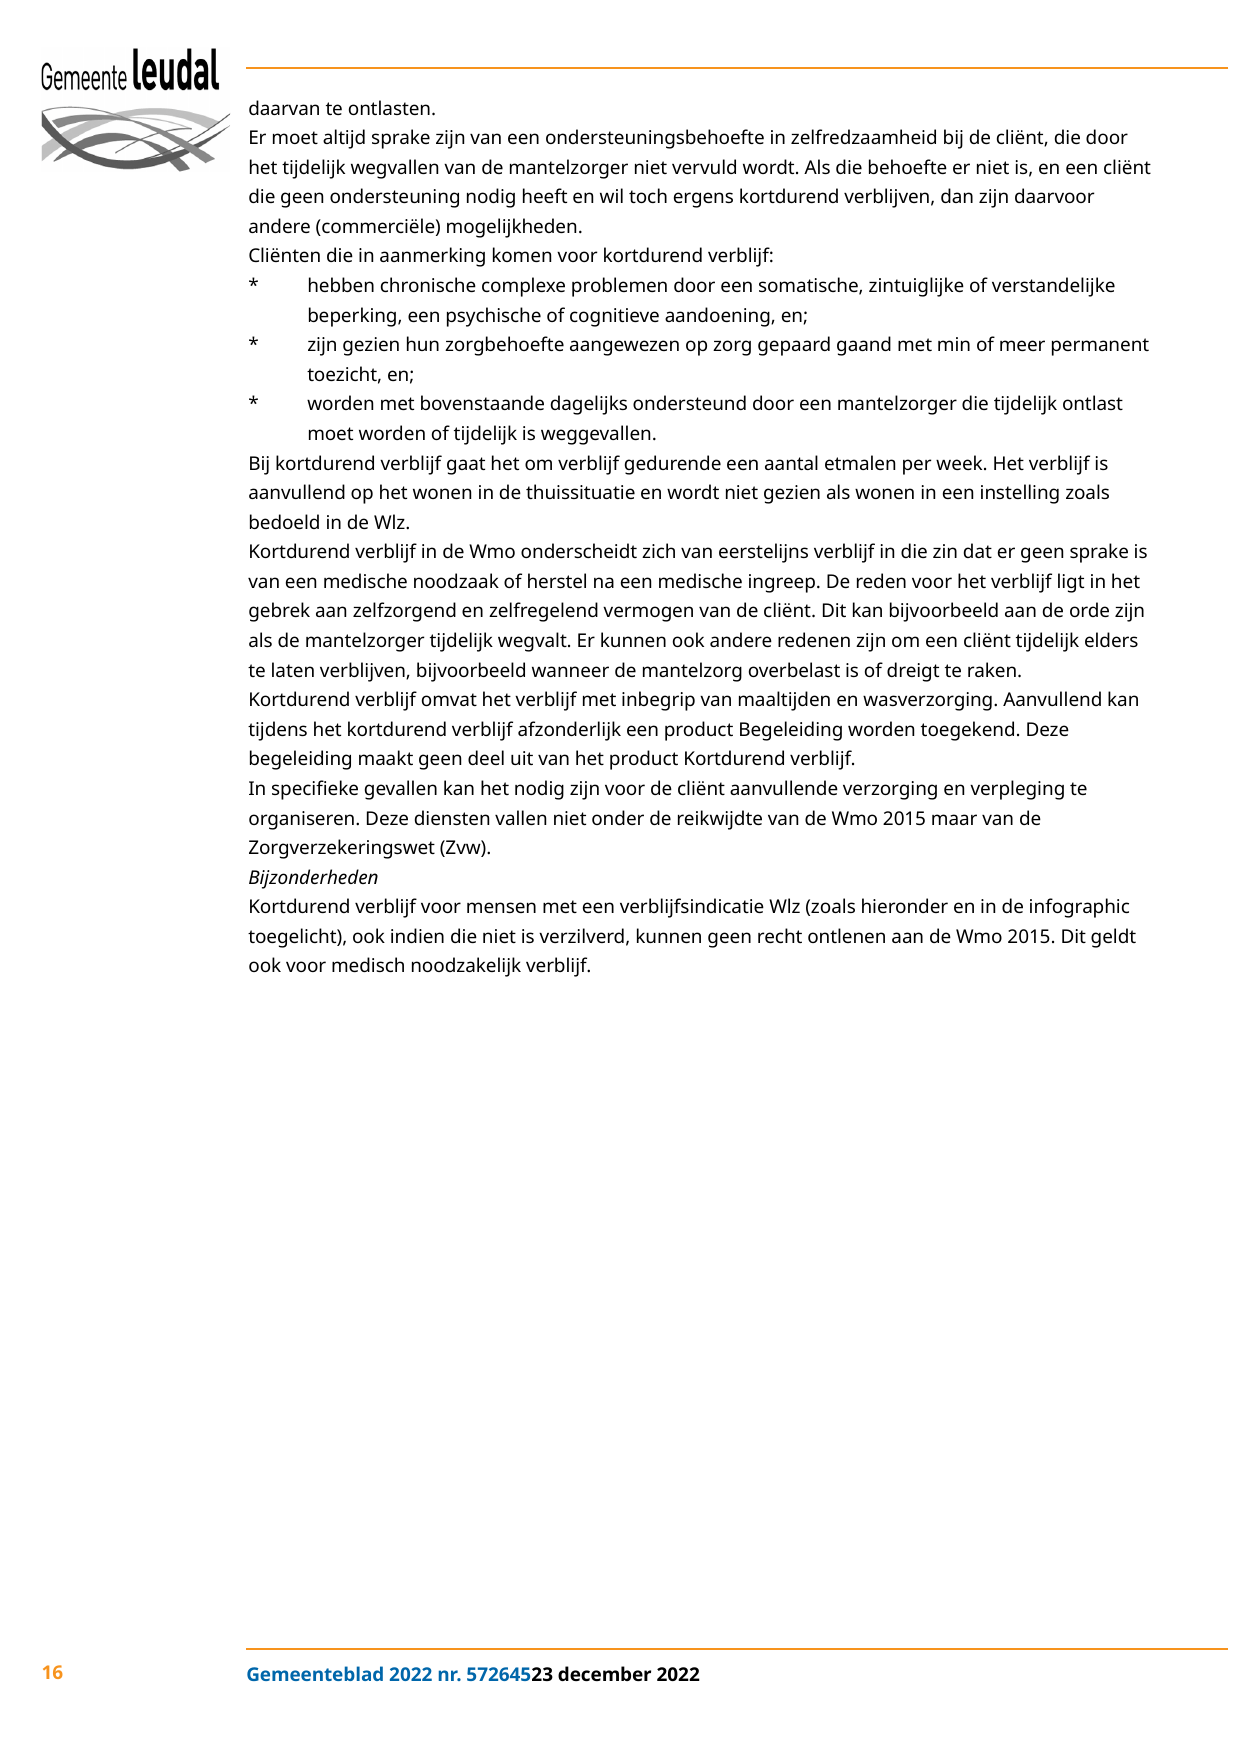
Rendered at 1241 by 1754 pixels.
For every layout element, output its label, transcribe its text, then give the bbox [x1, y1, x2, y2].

text Cliënten die in aanmerking komen voor kortdurend verblijf: [248, 243, 1152, 268]
text Bijzonderheden [248, 864, 1152, 890]
list hebben chronische complexe problemen door een somatische, zintuiglijke of verstandelijke beperking, een psychische of cognitieve aandoening, en; [248, 272, 1152, 328]
list worden met bovenstaande dagelijks ondersteund door een mantelzorger die tijdelijk ontlast moet worden of tijdelijk is weggevallen. [248, 391, 1152, 446]
text Kortdurend verblijf omvat het verblijf met inbegrip van maaltijden en wasverzorging. Aanvullend kan tijdens het kortdurend verblijf afzonderlijk een product Begeleiding worden toegekend. Deze begeleiding maakt geen deel uit van het product Kortdurend verblijf. [248, 686, 1152, 771]
picture [41, 47, 231, 172]
list zijn gezien hun zorgbehoefte aangewezen op zorg gepaard gaand met min of meer permanent toezicht, en; [248, 331, 1152, 387]
text Bij kortdurend verblijf gaat het om verblijf gedurende een aantal etmalen per week. Het verblijf is aanvullend op het wonen in de thuissituatie en wordt niet gezien als wonen in een instelling zoals bedoeld in de Wlz. [248, 450, 1152, 535]
text In specifieke gevallen kan het nodig zijn voor de cliënt aanvullende verzorging en verpleging te organiseren. Deze diensten vallen niet onder de reikwijdte van de Wmo 2015 maar van de Zorgverzekeringswet (Zvw). [248, 775, 1152, 860]
text Kortdurend verblijf voor mensen met een verblijfsindicatie Wlz (zoals hieronder en in de infographic toegelicht), ook indien die niet is verzilverd, kunnen geen recht ontlenen aan de Wmo 2015. Dit geldt ook voor medisch noodzakelijk verblijf. [248, 893, 1152, 978]
text Kortdurend verblijf in de Wmo onderscheidt zich van eerstelijns verblijf in die zin dat er geen sprake is van een medische noodzaak of herstel na een medische ingreep. De reden voor het verblijf ligt in het gebrek aan zelfzorgend en zelfregelend vermogen van de cliënt. Dit kan bijvoorbeeld aan de orde zijn als de mantelzorger tijdelijk wegvalt. Er kunnen ook andere redenen zijn om een cliënt tijdelijk elders te laten verblijven, bijvoorbeeld wanneer de mantelzorg overbelast is of dreigt te raken. [248, 538, 1152, 683]
text daarvan te ontlasten. [248, 95, 1152, 121]
text Er moet altijd sprake zijn van een ondersteuningsbehoefte in zelfredzaamheid bij de cliënt, die door het tijdelijk wegvallen van de mantelzorger niet vervuld wordt. Als die behoefte er niet is, en een cliënt die geen ondersteuning nodig heeft en wil toch ergens kortdurend verblijven, dan zijn daarvoor andere (commerciële) mogelijkheden. [248, 124, 1152, 239]
